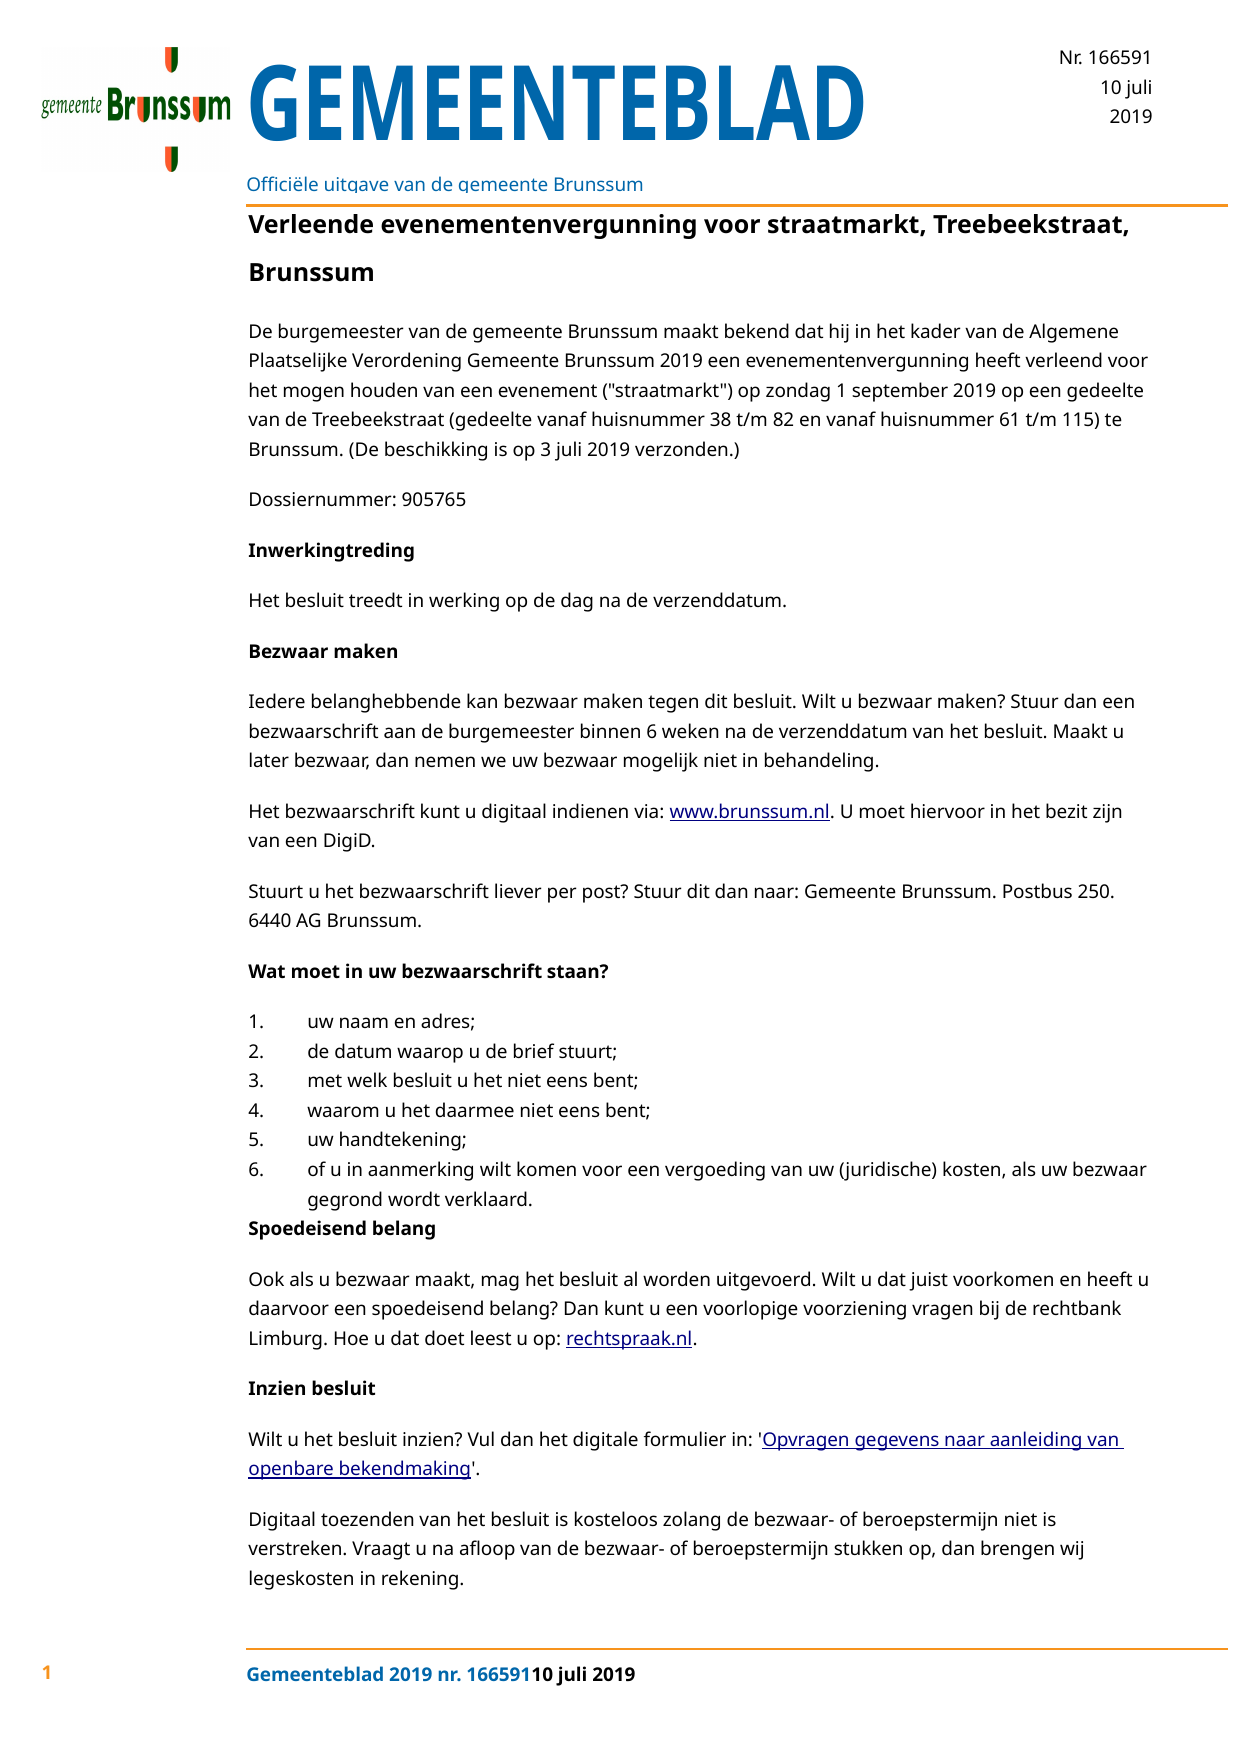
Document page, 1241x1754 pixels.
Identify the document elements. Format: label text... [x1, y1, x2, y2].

list met welk besluit u het niet eens bent; [248, 1067, 1152, 1093]
text Spoedeisend belang [248, 1215, 1152, 1241]
list uw naam en adres; [248, 1008, 1152, 1034]
text De burgemeester van de gemeente Brunssum maakt bekend dat hij in het kader van de Algemene Plaatselijke Verordening Gemeente Brunssum 2019 een evenementenvergunning heeft verleend voor het mogen houden van een evenement ("straatmarkt") op zondag 1 september 2019 op een gedeelte van de Treebeekstraat (gedeelte vanaf huisnummer 38 t/m 82 en vanaf huisnummer 61 t/m 115) te Brunssum. (De beschikking is op 3 juli 2019 verzonden.) [248, 318, 1152, 462]
text Dossiernummer: 905765 [248, 487, 1152, 512]
text Verleende evenementenvergunning voor straatmarkt, Treebeekstraat, Brunssum [248, 207, 1152, 288]
text Digitaal toezenden van het besluit is kosteloos zolang de bezwaar- of beroepstermijn niet is verstreken. Vraagt u na afloop van de bezwaar- of beroepstermijn stukken op, dan brengen wij legeskosten in rekening. [248, 1506, 1152, 1591]
text Inzien besluit [248, 1375, 1152, 1401]
list waarom u het daarmee niet eens bent; [248, 1097, 1152, 1123]
text Stuurt u het bezwaarschrift liever per post? Stuur dit dan naar: Gemeente Brunssum. Postbus 250. 6440 AG Brunssum. [248, 878, 1152, 933]
text Het bezwaarschrift kunt u digitaal indienen via: www.brunssum.nl. U moet hiervoor in het bezit zijn van een DigiD. [248, 798, 1152, 853]
list of u in aanmerking wilt komen voor een vergoeding van uw (juridische) kosten, als uw bezwaar gegrond wordt verklaard. [248, 1156, 1152, 1212]
picture [41, 47, 231, 172]
list de datum waarop u de brief stuurt; [248, 1038, 1152, 1064]
text Wilt u het besluit inzien? Vul dan het digitale formulier in: 'Opvragen gegevens naar aanleiding van openbare bekendmaking'. [248, 1426, 1152, 1481]
text Het besluit treedt in werking op de dag na de verzenddatum. [248, 587, 1152, 613]
text Inwerkingtreding [248, 537, 1152, 563]
text Wat moet in uw bezwaarschrift staan? [248, 958, 1152, 984]
text Iedere belanghebbende kan bezwaar maken tegen dit besluit. Wilt u bezwaar maken? Stuur dan een bezwaarschrift aan de burgemeester binnen 6 weken na de verzenddatum van het besluit. Maakt u later bezwaar, dan nemen we uw bezwaar mogelijk niet in behandeling. [248, 688, 1152, 773]
text Ook als u bezwaar maakt, mag het besluit al worden uitgevoerd. Wilt u dat juist voorkomen en heeft u daarvoor een spoedeisend belang? Dan kunt u een voorlopige voorziening vragen bij de rechtbank Limburg. Hoe u dat doet leest u op: rechtspraak.nl. [248, 1266, 1152, 1351]
text Bezwaar maken [248, 638, 1152, 664]
list uw handtekening; [248, 1127, 1152, 1152]
